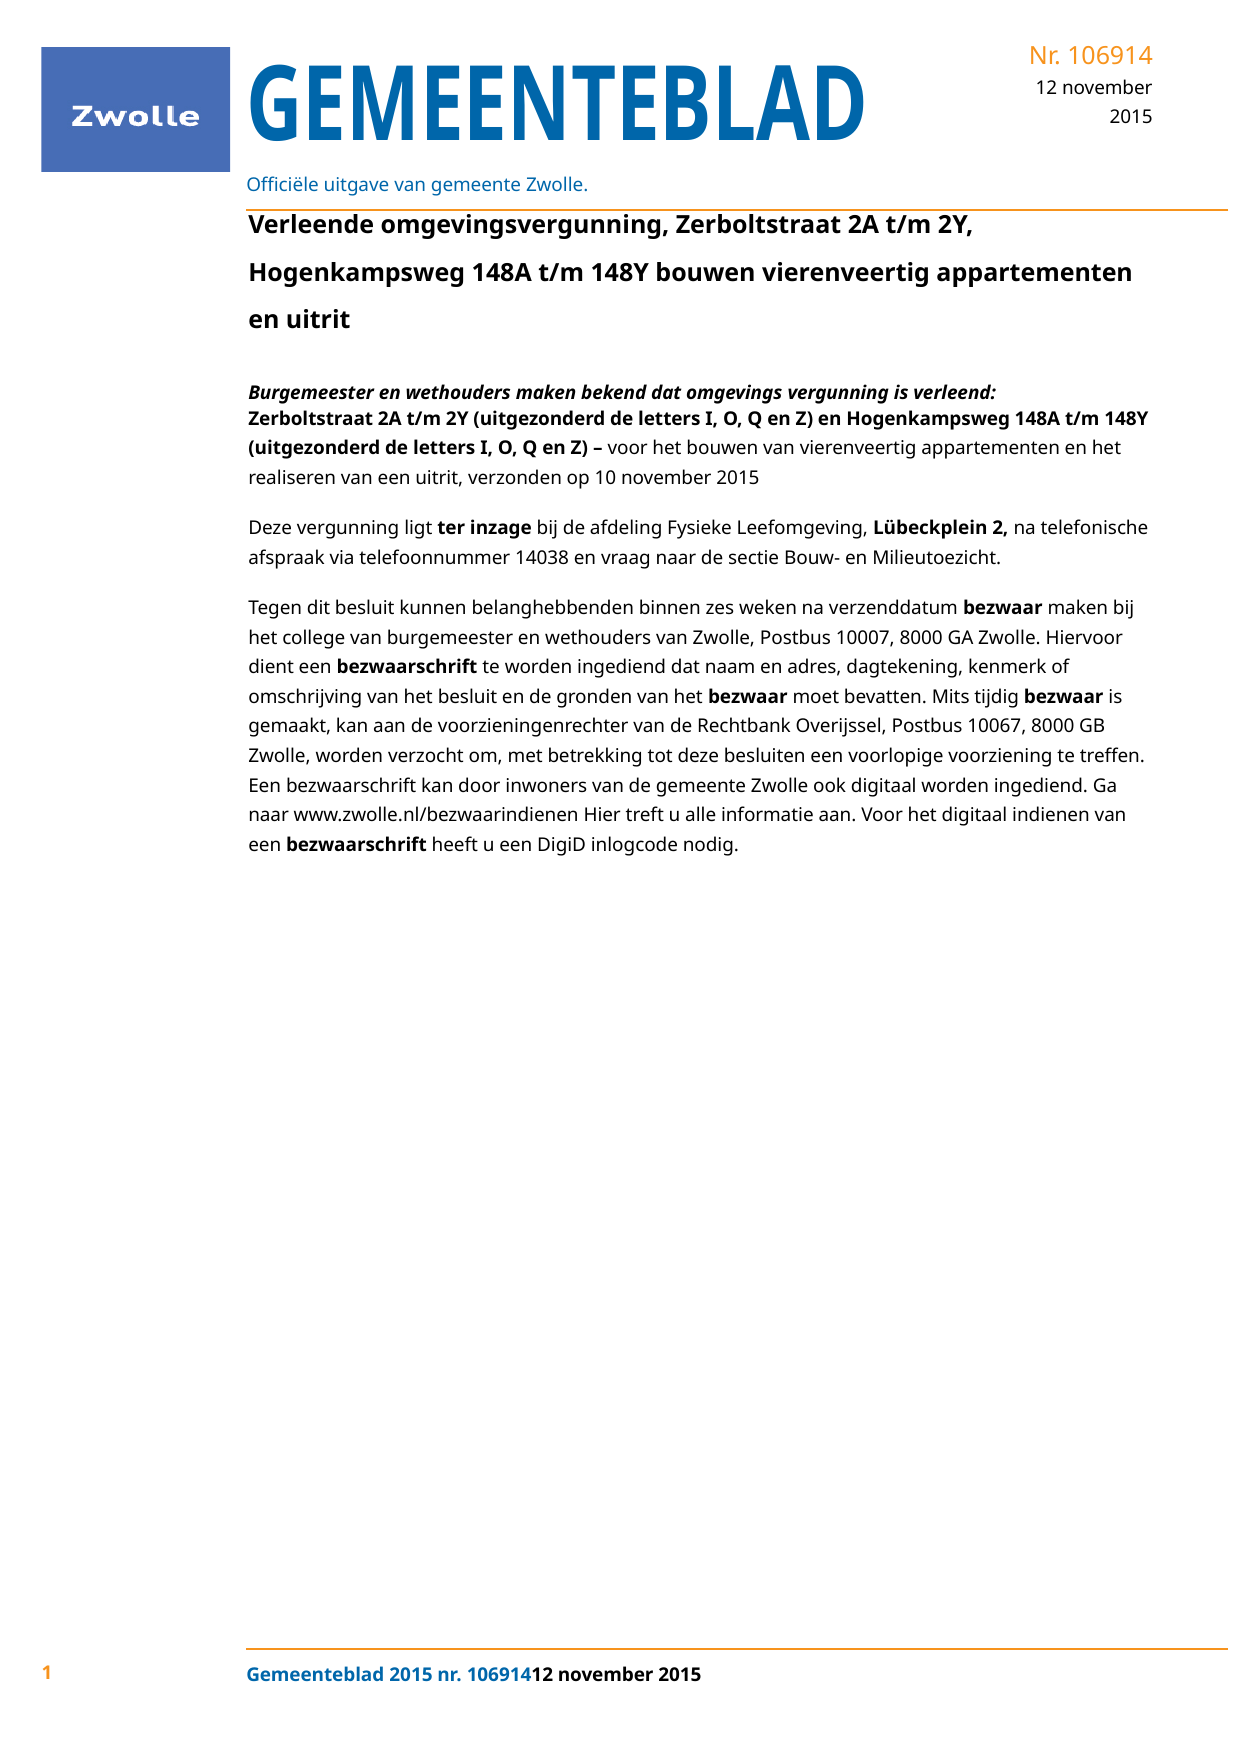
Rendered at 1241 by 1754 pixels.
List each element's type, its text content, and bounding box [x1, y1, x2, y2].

picture [41, 47, 231, 172]
text Burgemeester en wethouders maken bekend dat omgevings vergunning is verleend: [248, 379, 1152, 405]
text Verleende omgevingsvergunning, Zerboltstraat 2A t/m 2Y, Hogenkampsweg 148A t/m 148Y bouwen vierenveertig appartementen en uitrit [248, 211, 1152, 336]
text Zerboltstraat 2A t/m 2Y (uitgezonderd de letters I, O, Q en Z) en Hogenkampsweg 148A t/m 148Y (uitgezonderd de letters I, O, Q en Z) – voor het bouwen van vierenveertig appartementen en het realiseren van een uitrit, verzonden op 10 november 2015 [248, 405, 1152, 490]
text Tegen dit besluit kunnen belanghebbenden binnen zes weken na verzenddatum bezwaar maken bij het college van burgemeester en wethouders van Zwolle, Postbus 10007, 8000 GA Zwolle. Hiervoor dient een bezwaarschrift te worden ingediend dat naam en adres, dagtekening, kenmerk of omschrijving van het besluit en de gronden van het bezwaar moet bevatten. Mits tijdig bezwaar is gemaakt, kan aan de voorzieningenrechter van de Rechtbank Overijssel, Postbus 10067, 8000 GB Zwolle, worden verzocht om, met betrekking tot deze besluiten een voorlopige voorziening te treffen. Een bezwaarschrift kan door inwoners van de gemeente Zwolle ook digitaal worden ingediend. Ga naar www.zwolle.nl/bezwaarindienen Hier treft u alle informatie aan. Voor het digitaal indienen van een bezwaarschrift heeft u een DigiD inlogcode nodig. [248, 594, 1152, 857]
text Deze vergunning ligt ter inzage bij de afdeling Fysieke Leefomgeving, Lübeckplein 2, na telefonische afspraak via telefoonnummer 14038 en vraag naar de sectie Bouw- en Milieutoezicht. [248, 514, 1152, 570]
